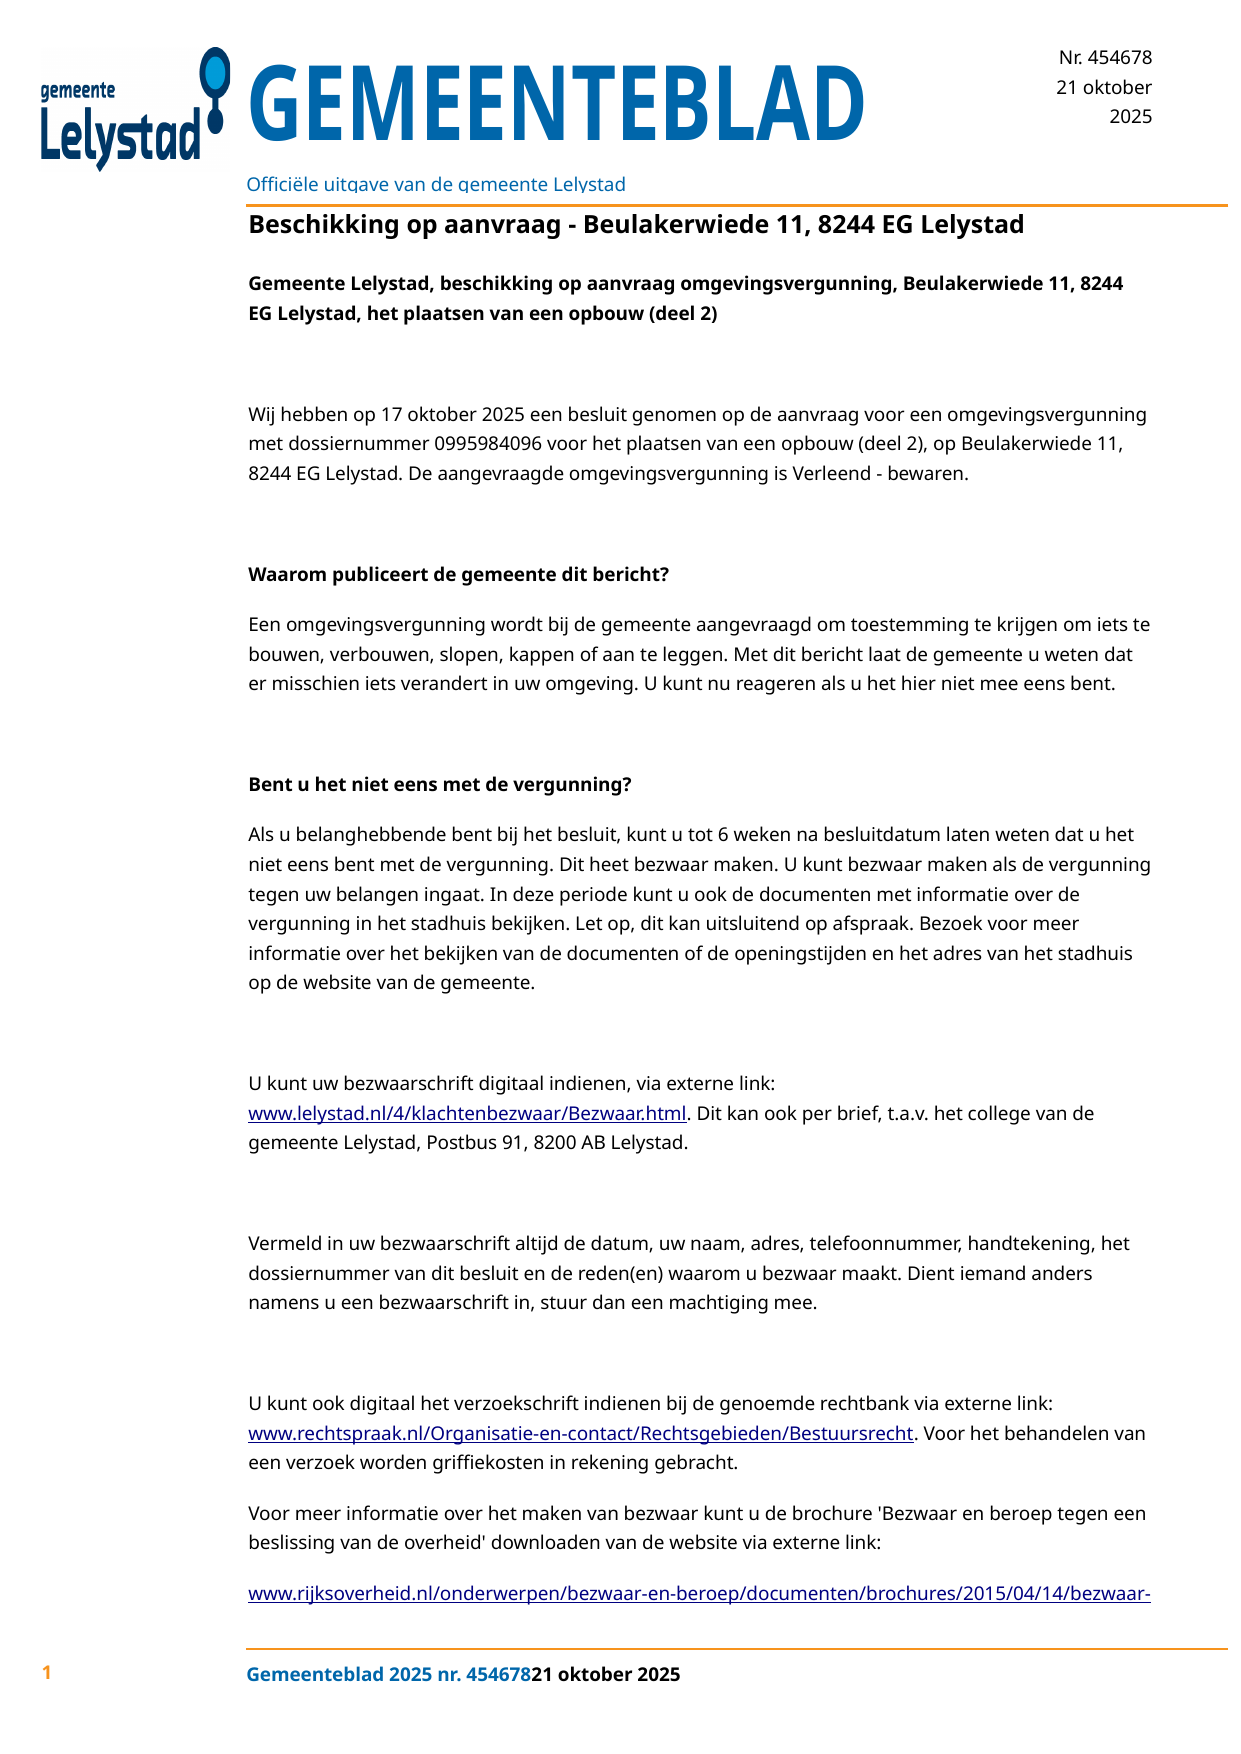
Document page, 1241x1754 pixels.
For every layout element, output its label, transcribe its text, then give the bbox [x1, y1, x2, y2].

text U kunt ook digitaal het verzoekschrift indienen bij de genoemde rechtbank via externe link: www.rechtspraak.nl/Organisatie-en-contact/Rechtsgebieden/Bestuursrecht. Voor het behandelen van een verzoek worden griffiekosten in rekening gebracht. [248, 1390, 1152, 1475]
text Voor meer informatie over het maken van bezwaar kunt u de brochure 'Bezwaar en beroep tegen een beslissing van de overheid' downloaden van de website via externe link: [248, 1500, 1152, 1555]
text Waarom publiceert de gemeente dit bericht? [248, 561, 1152, 586]
picture [41, 47, 231, 172]
text U kunt uw bezwaarschrift digitaal indienen, via externe link: www.lelystad.nl/4/klachtenbezwaar/Bezwaar.html. Dit kan ook per brief, t.a.v. het college van de gemeente Lelystad, Postbus 91, 8200 AB Lelystad. [248, 1070, 1152, 1155]
text Een omgevingsvergunning wordt bij de gemeente aangevraagd om toestemming te krijgen om iets te bouwen, verbouwen, slopen, kappen of aan te leggen. Met dit bericht laat de gemeente u weten dat er misschien iets verandert in uw omgeving. U kunt nu reageren als u het hier niet mee eens bent. [248, 611, 1152, 696]
text Gemeente Lelystad, beschikking op aanvraag omgevingsvergunning, Beulakerwiede 11, 8244 EG Lelystad, het plaatsen van een opbouw (deel 2) [248, 270, 1152, 326]
text Wij hebben op 17 oktober 2025 een besluit genomen op de aanvraag voor een omgevingsvergunning met dossiernummer 0995984096 voor het plaatsen van een opbouw (deel 2), op Beulakerwiede 11, 8244 EG Lelystad. De aangevraagde omgevingsvergunning is Verleend - bewaren. [248, 401, 1152, 486]
text Bent u het niet eens met de vergunning? [248, 771, 1152, 797]
text www.rijksoverheid.nl/onderwerpen/bezwaar-en-beroep/documenten/brochures/2015/04/14/bezwaar- [248, 1580, 1152, 1606]
text Als u belanghebbende bent bij het besluit, kunt u tot 6 weken na besluitdatum laten weten dat u het niet eens bent met de vergunning. Dit heet bezwaar maken. U kunt bezwaar maken als de vergunning tegen uw belangen ingaat. In deze periode kunt u ook de documenten met informatie over de vergunning in het stadhuis bekijken. Let op, dit kan uitsluitend op afspraak. Bezoek voor meer informatie over het bekijken van de documenten of de openingstijden en het adres van het stadhuis op de website van de gemeente. [248, 822, 1152, 995]
text Beschikking op aanvraag - Beulakerwiede 11, 8244 EG Lelystad [248, 207, 1152, 241]
text Vermeld in uw bezwaarschrift altijd de datum, uw naam, adres, telefoonnummer, handtekening, het dossiernummer van dit besluit en de reden(en) waarom u bezwaar maakt. Dient iemand anders namens u een bezwaarschrift in, stuur dan een machtiging mee. [248, 1230, 1152, 1315]
